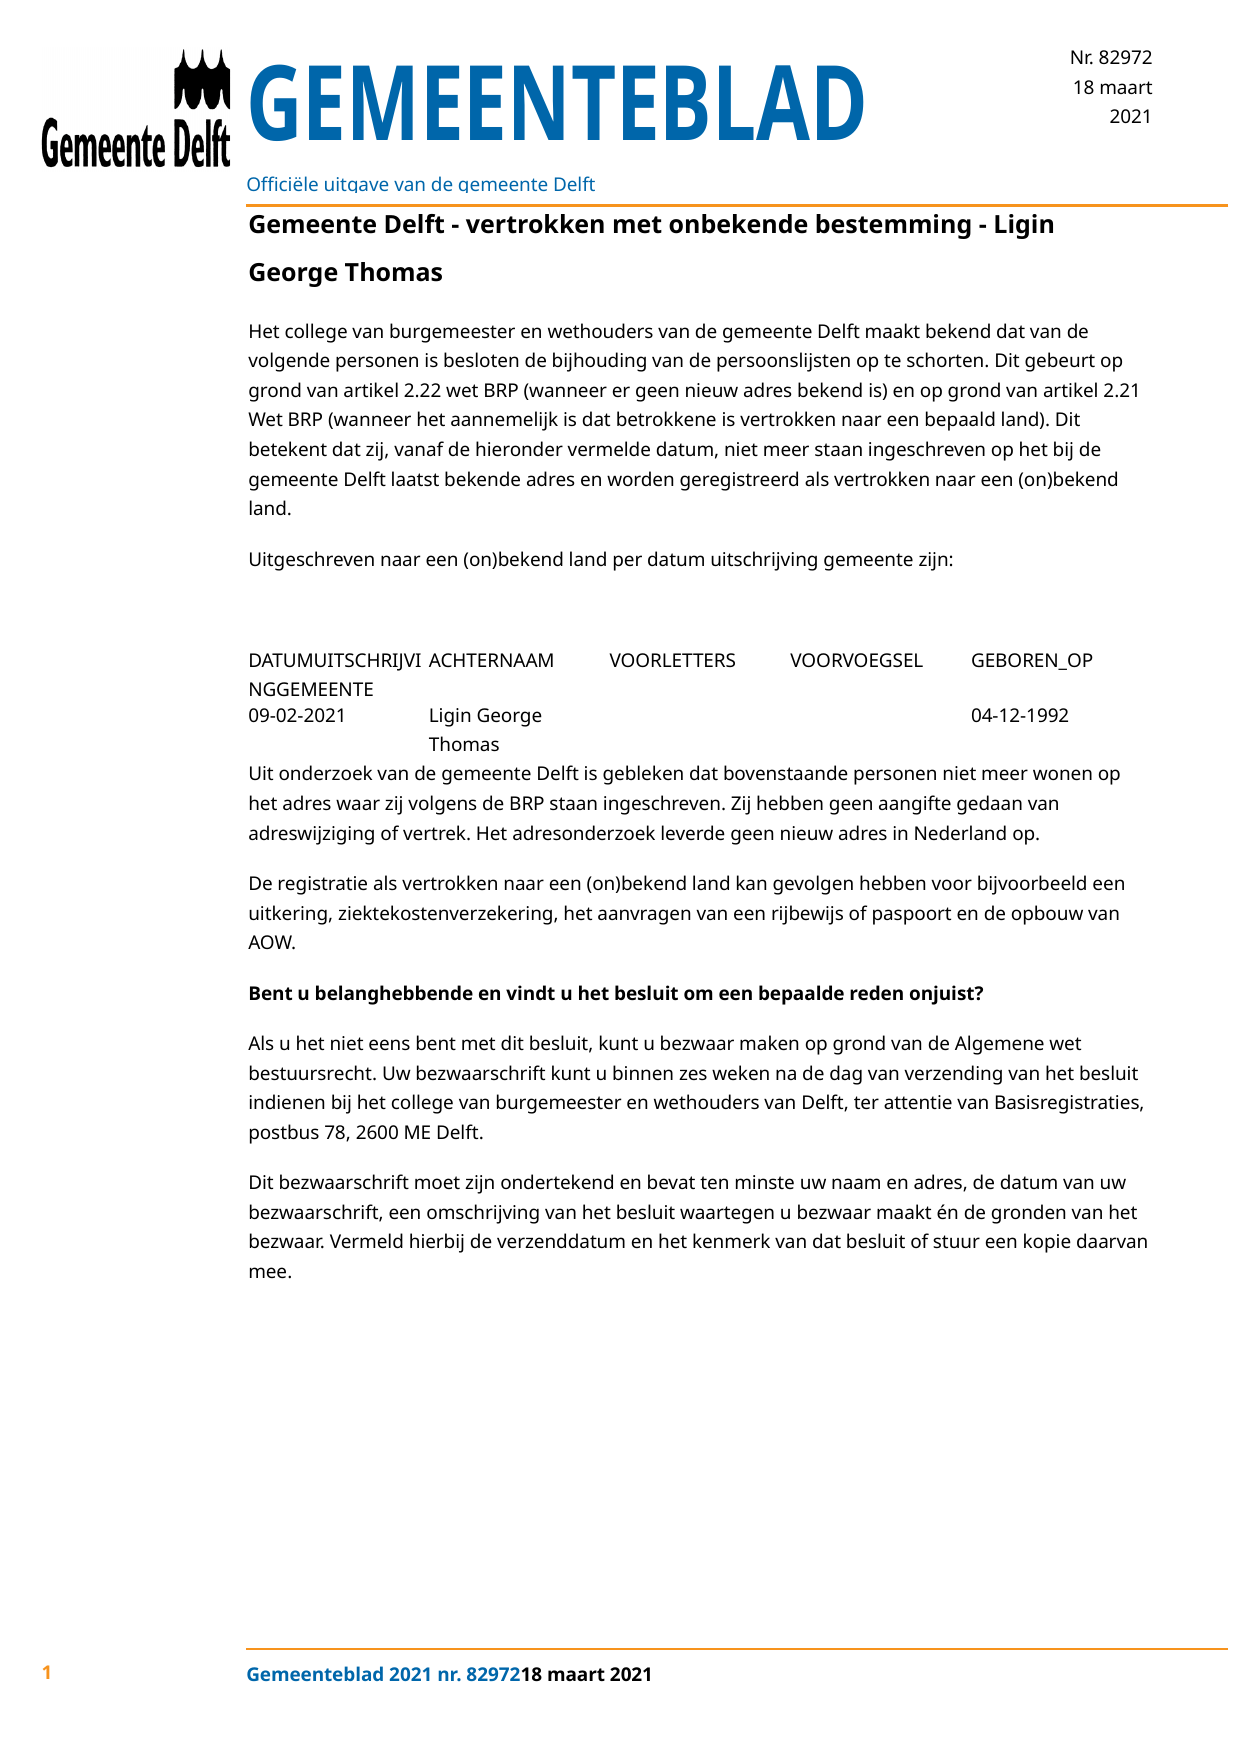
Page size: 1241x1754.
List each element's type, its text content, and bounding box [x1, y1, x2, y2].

text Uit onderzoek van de gemeente Delft is gebleken dat bovenstaande personen niet meer wonen op het adres waar zij volgens de BRP staan ingeschreven. Zij hebben geen aangifte gedaan van adreswijziging of vertrek. Het adresonderzoek leverde geen nieuw adres in Nederland op. [248, 761, 1152, 846]
text Dit bezwaarschrift moet zijn ondertekend en bevat ten minste uw naam en adres, de datum van uw bezwaarschrift, een omschrijving van het besluit waartegen u bezwaar maakt én de gronden van het bezwaar. Vermeld hierbij de verzenddatum en het kenmerk van dat besluit of stuur een kopie daarvan mee. [248, 1169, 1152, 1284]
table_cell 09-02-2021 [248, 702, 429, 757]
picture [41, 47, 231, 172]
table_cell [790, 702, 971, 757]
text Als u het niet eens bent met dit besluit, kunt u bezwaar maken op grond van de Algemene wet bestuursrecht. Uw bezwaarschrift kunt u binnen zes weken na de dag van verzending van het besluit indienen bij het college van burgemeester en wethouders van Delft, ter attentie van Basisregistraties, postbus 78, 2600 ME Delft. [248, 1030, 1152, 1145]
table_cell Ligin George Thomas [429, 702, 609, 757]
text De registratie als vertrokken naar een (on)bekend land kan gevolgen hebben voor bijvoorbeeld een uitkering, ziektekostenverzekering, het aanvragen van een rijbewijs of paspoort en de opbouw van AOW. [248, 870, 1152, 955]
table_header VOORVOEGSEL [790, 647, 971, 702]
table_header DATUMUITSCHRIJVINGGEMEENTE [248, 647, 429, 702]
table_header VOORLETTERS [609, 647, 790, 702]
table_cell 04-12-1992 [971, 702, 1152, 757]
text Het college van burgemeester en wethouders van de gemeente Delft maakt bekend dat van de volgende personen is besloten de bijhouding van de persoonslijsten op te schorten. Dit gebeurt op grond van artikel 2.22 wet BRP (wanneer er geen nieuw adres bekend is) en op grond van artikel 2.21 Wet BRP (wanneer het aannemelijk is dat betrokkene is vertrokken naar een bepaald land). Dit betekent dat zij, vanaf de hieronder vermelde datum, niet meer staan ingeschreven op het bij de gemeente Delft laatst bekende adres en worden geregistreerd als vertrokken naar een (on)bekend land. [248, 318, 1152, 521]
text Uitgeschreven naar een (on)bekend land per datum uitschrijving gemeente zijn: [248, 546, 1152, 572]
table_cell [609, 702, 790, 757]
text Bent u belanghebbende en vindt u het besluit om een bepaalde reden onjuist? [248, 980, 1152, 1006]
table_header ACHTERNAAM [429, 647, 609, 702]
text Gemeente Delft - vertrokken met onbekende bestemming - Ligin George Thomas [248, 207, 1152, 288]
table_header GEBOREN_OP [971, 647, 1152, 702]
